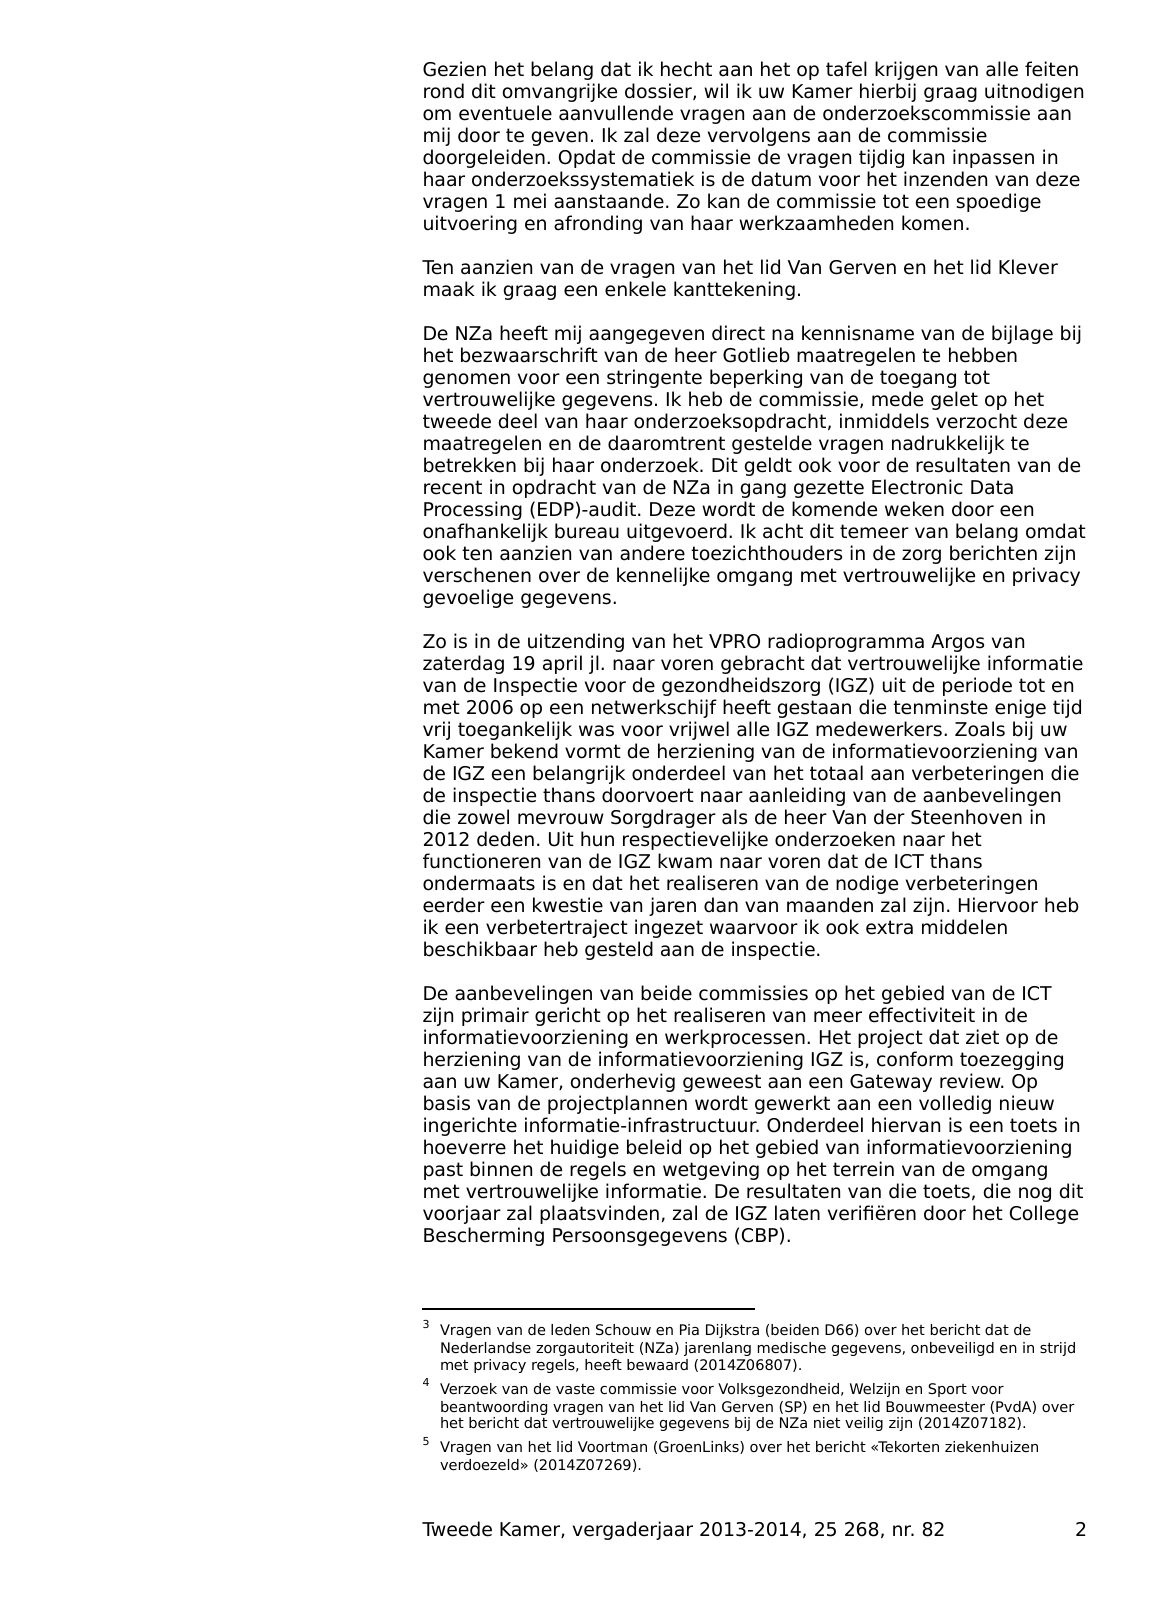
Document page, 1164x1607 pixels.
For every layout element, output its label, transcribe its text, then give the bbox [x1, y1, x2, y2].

text De aanbevelingen van beide commissies op het gebied van de ICT zijn primair gericht op het realiseren van meer effectiviteit in de informatievoorziening en werkprocessen. Het project dat ziet op de herziening van de informatievoorziening IGZ is, conform toezegging aan uw Kamer, onderhevig geweest aan een Gateway review. Op basis van de projectplannen wordt gewerkt aan een volledig nieuw ingerichte informatie-infrastructuur. Onderdeel hiervan is een toets in hoeverre het huidige beleid op het gebied van informatievoorziening past binnen de regels en wetgeving op het terrein van de omgang met vertrouwelijke informatie. De resultaten van die toets, die nog dit voorjaar zal plaatsvinden, zal de IGZ laten verifiëren door het College Bescherming Persoonsgegevens (CBP). [422, 983, 1087, 1247]
text Vragen van het lid Voortman (GroenLinks) over het bericht «Tekorten ziekenhuizen verdoezeld» (2014Z07269). [422, 1435, 1087, 1474]
text De NZa heeft mij aangegeven direct na kennisname van de bijlage bij het bezwaarschrift van de heer Gotlieb maatregelen te hebben genomen voor een stringente beperking van de toegang tot vertrouwelijke gegevens. Ik heb de commissie, mede gelet op het tweede deel van haar onderzoeksopdracht, inmiddels verzocht deze maatregelen en de daaromtrent gestelde vragen nadrukkelijk te betrekken bij haar onderzoek. Dit geldt ook voor de resultaten van de recent in opdracht van de NZa in gang gezette Electronic Data Processing (EDP)-audit. Deze wordt de komende weken door een onafhankelijk bureau uitgevoerd. Ik acht dit temeer van belang omdat ook ten aanzien van andere toezichthouders in de zorg berichten zijn verschenen over de kennelijke omgang met vertrouwelijke en privacy gevoelige gegevens. [422, 323, 1087, 609]
text Zo is in de uitzending van het VPRO radioprogramma Argos van zaterdag 19 april jl. naar voren gebracht dat vertrouwelijke informatie van de Inspectie voor de gezondheidszorg (IGZ) uit de periode tot en met 2006 op een netwerkschijf heeft gestaan die tenminste enige tijd vrij toegankelijk was voor vrijwel alle IGZ medewerkers. Zoals bij uw Kamer bekend vormt de herziening van de informatievoorziening van de IGZ een belangrijk onderdeel van het totaal aan verbeteringen die de inspectie thans doorvoert naar aanleiding van de aanbevelingen die zowel mevrouw Sorgdrager als de heer Van der Steenhoven in 2012 deden. Uit hun respectievelijke onderzoeken naar het functioneren van de IGZ kwam naar voren dat de ICT thans ondermaats is en dat het realiseren van de nodige verbeteringen eerder een kwestie van jaren dan van maanden zal zijn. Hiervoor heb ik een verbetertraject ingezet waarvoor ik ook extra middelen beschikbaar heb gesteld aan de inspectie. [422, 631, 1087, 961]
text Gezien het belang dat ik hecht aan het op tafel krijgen van alle feiten rond dit omvangrijke dossier, wil ik uw Kamer hierbij graag uitnodigen om eventuele aanvullende vragen aan de onderzoekscommissie aan mij door te geven. Ik zal deze vervolgens aan de commissie doorgeleiden. Opdat de commissie de vragen tijdig kan inpassen in haar onderzoekssystematiek is de datum voor het inzenden van deze vragen 1 mei aanstaande. Zo kan de commissie tot een spoedige uitvoering en afronding van haar werkzaamheden komen. [422, 59, 1087, 235]
text Verzoek van de vaste commissie voor Volksgezondheid, Welzijn en Sport voor beantwoording vragen van het lid Van Gerven (SP) en het lid Bouwmeester (PvdA) over het bericht dat vertrouwelijke gegevens bij de NZa niet veilig zijn (2014Z07182). [422, 1377, 1087, 1432]
text Ten aanzien van de vragen van het lid Van Gerven en het lid Klever maak ik graag een enkele kanttekening. [422, 257, 1087, 301]
text Vragen van de leden Schouw en Pia Dijkstra (beiden D66) over het bericht dat de Nederlandse zorgautoriteit (NZa) jarenlang medische gegevens, onbeveiligd en in strijd met privacy regels, heeft bewaard (2014Z06807). [422, 1318, 1087, 1374]
